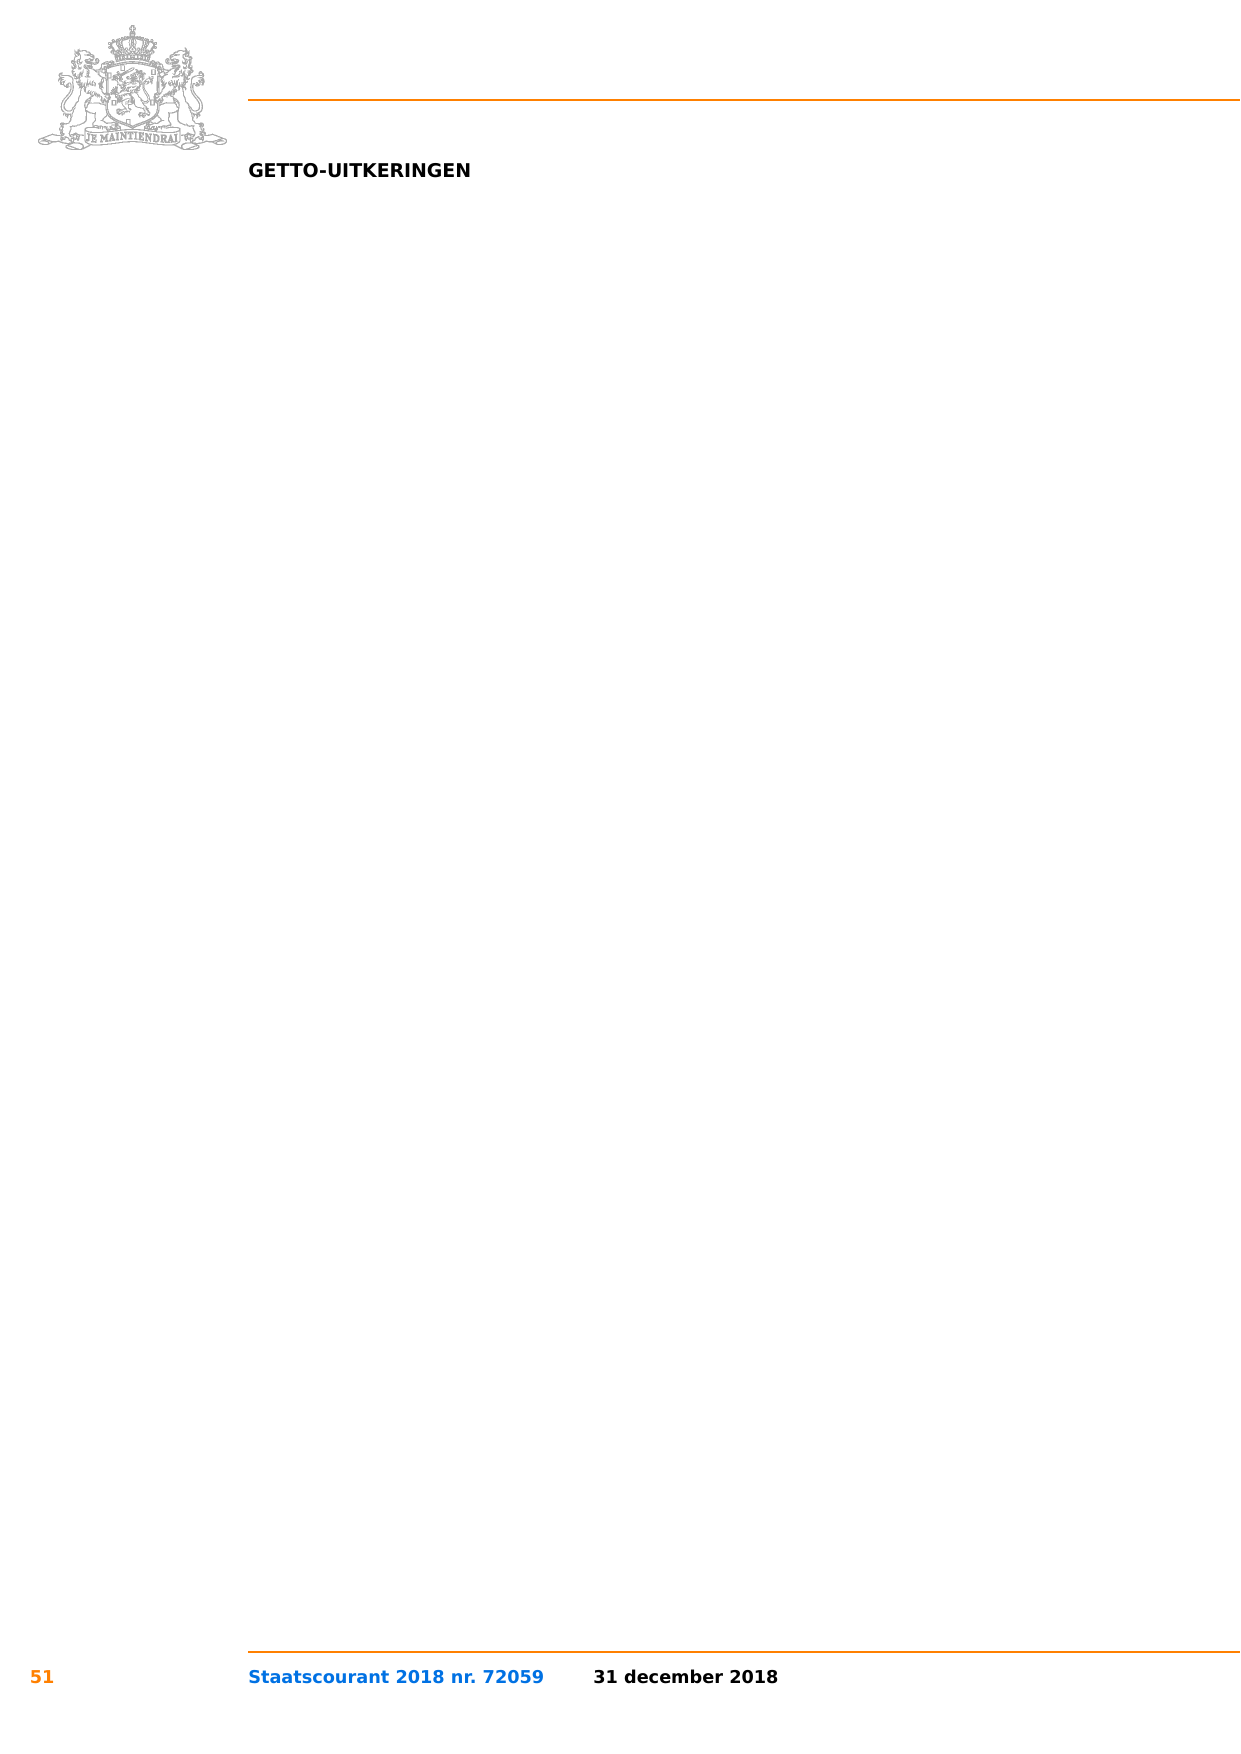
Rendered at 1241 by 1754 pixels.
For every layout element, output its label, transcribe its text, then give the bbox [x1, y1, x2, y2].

subtitle GETTO-UITKERINGEN [248, 160, 1163, 182]
picture [38, 25, 227, 150]
